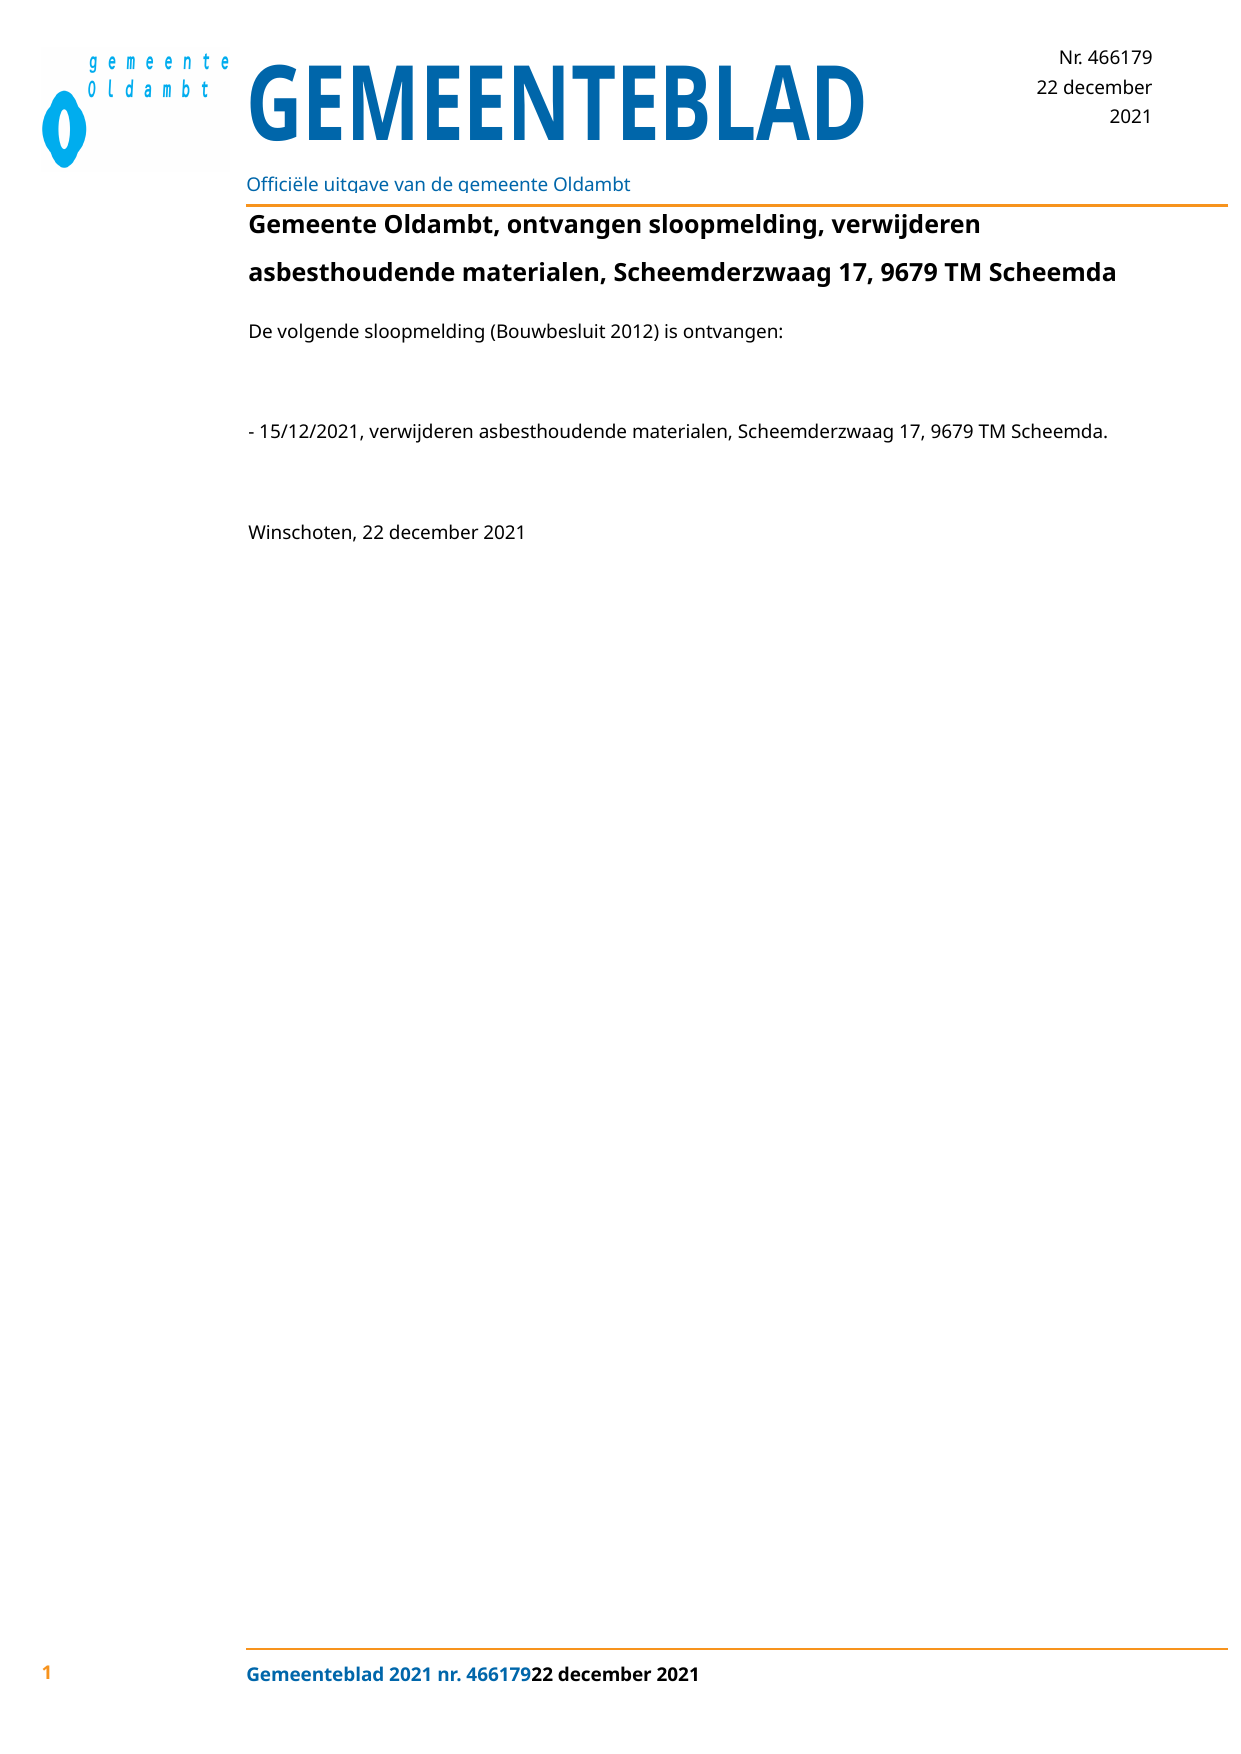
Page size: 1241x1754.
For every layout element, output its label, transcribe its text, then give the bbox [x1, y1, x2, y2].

text Gemeente Oldambt, ontvangen sloopmelding, verwijderen asbesthoudende materialen, Scheemderzwaag 17, 9679 TM Scheemda [248, 207, 1152, 288]
picture [41, 47, 231, 172]
text De volgende sloopmelding (Bouwbesluit 2012) is ontvangen: [248, 318, 1152, 344]
text - 15/12/2021, verwijderen asbesthoudende materialen, Scheemderzwaag 17, 9679 TM Scheemda. [248, 419, 1152, 444]
text Winschoten, 22 december 2021 [248, 519, 1152, 545]
